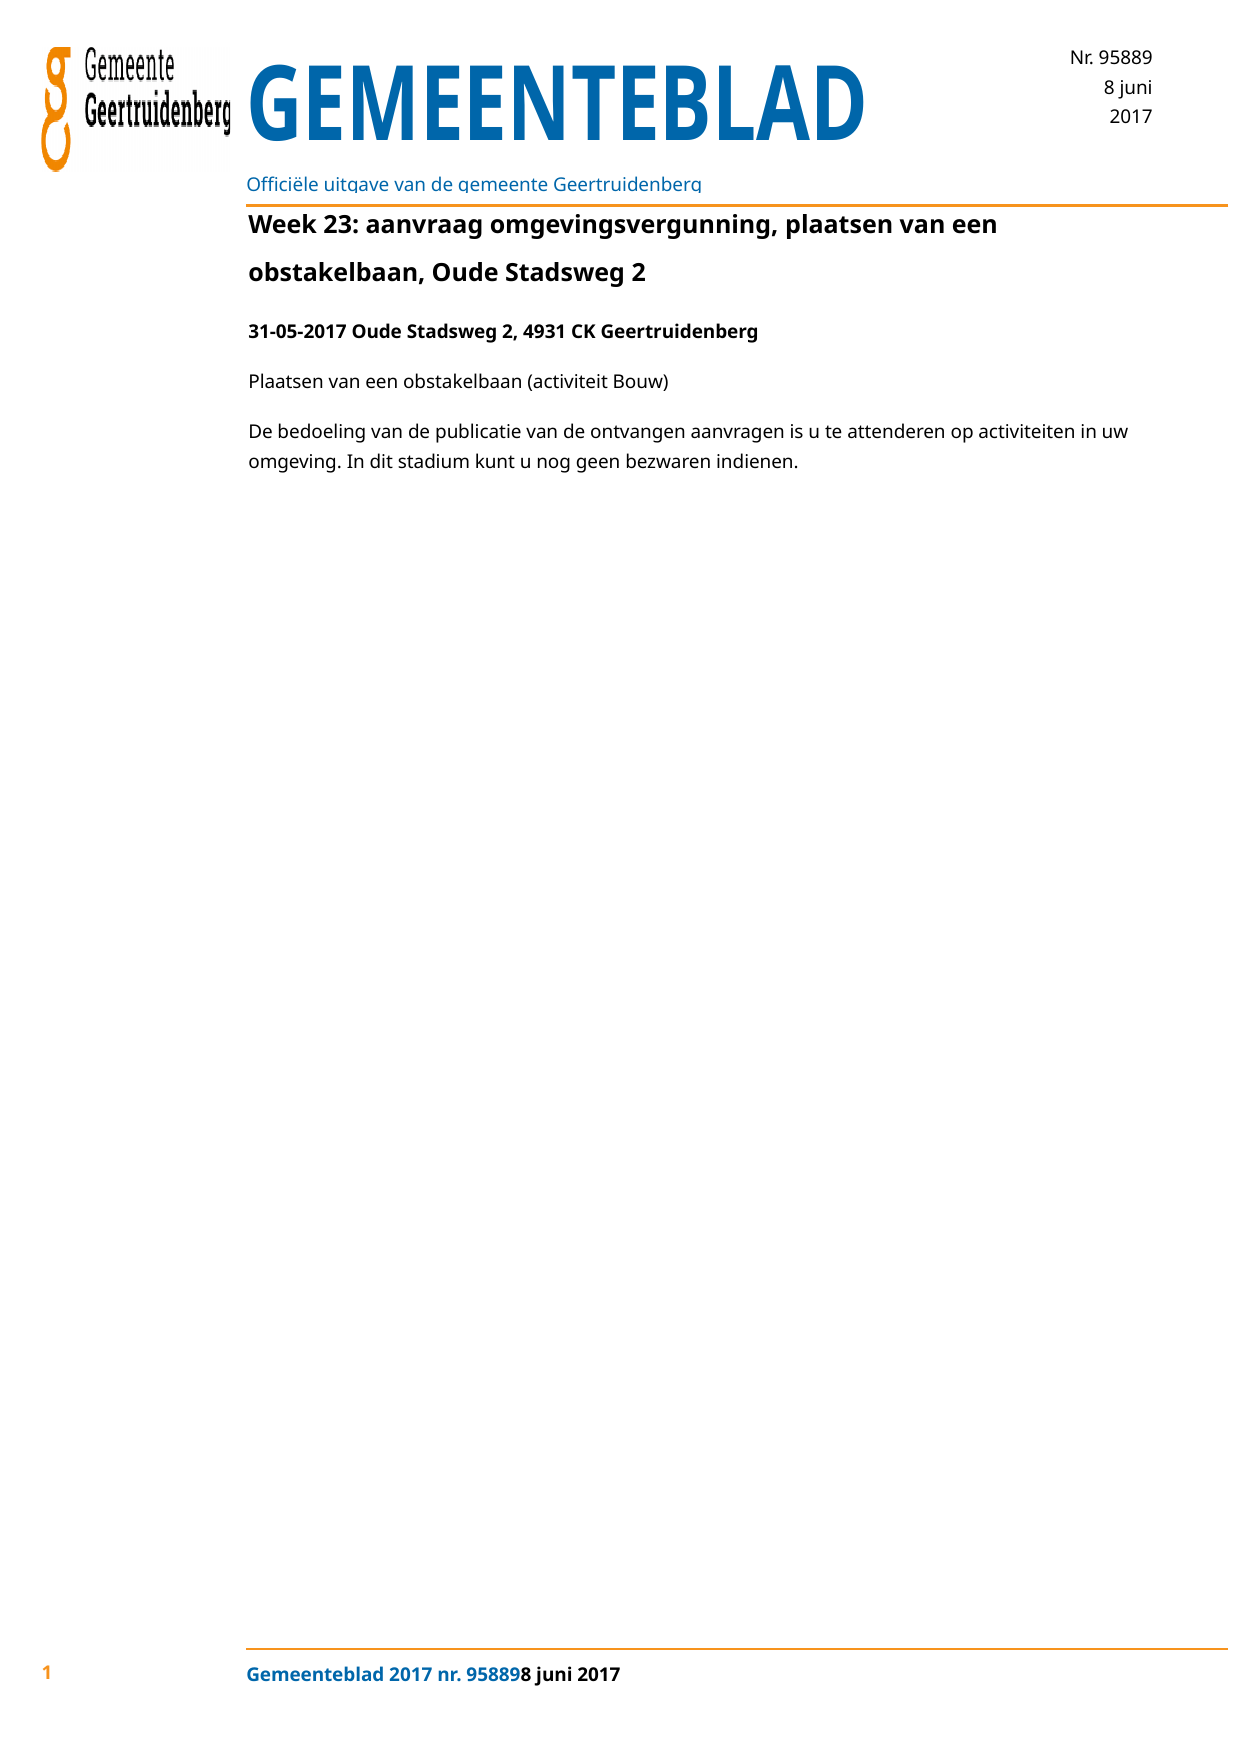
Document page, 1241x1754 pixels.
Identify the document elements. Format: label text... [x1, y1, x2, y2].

text De bedoeling van de publicatie van de ontvangen aanvragen is u te attenderen op activiteiten in uw omgeving. In dit stadium kunt u nog geen bezwaren indienen. [248, 419, 1152, 474]
text Plaatsen van een obstakelbaan (activiteit Bouw) [248, 368, 1152, 394]
text Week 23: aanvraag omgevingsvergunning, plaatsen van een obstakelbaan, Oude Stadsweg 2 [248, 207, 1152, 288]
picture [41, 47, 231, 172]
text 31-05-2017 Oude Stadsweg 2, 4931 CK Geertruidenberg [248, 318, 1152, 344]
